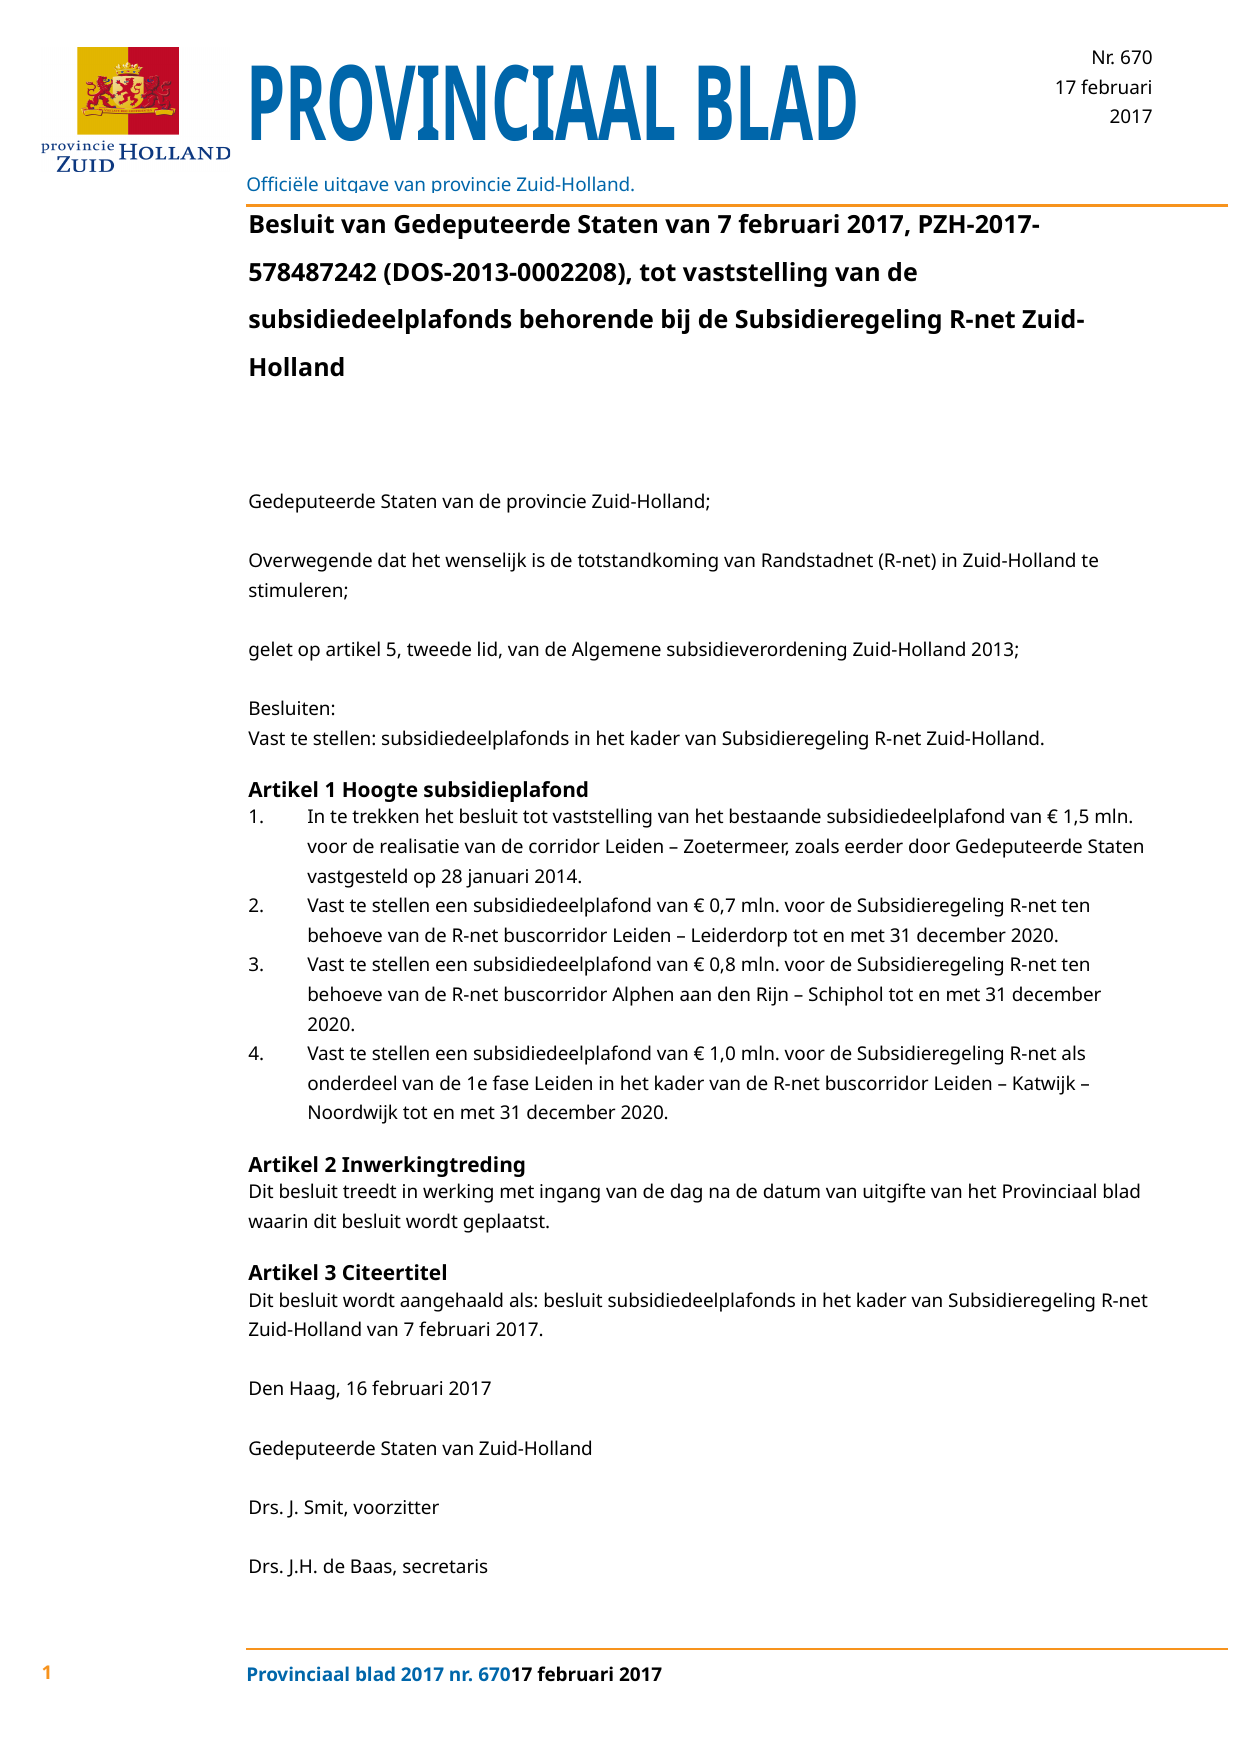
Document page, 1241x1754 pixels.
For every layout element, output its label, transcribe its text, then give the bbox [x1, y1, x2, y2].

text Den Haag, 16 februari 2017 [248, 1376, 1152, 1401]
list Vast te stellen een subsidiedeelplafond van € 1,0 mln. voor de Subsidieregeling R-net als onderdeel van de 1e fase Leiden in het kader van de R-net buscorridor Leiden – Katwijk – Noordwijk tot en met 31 december 2020. [248, 1040, 1152, 1125]
text Artikel 3 Citeertitel [248, 1258, 1152, 1287]
text Dit besluit treedt in werking met ingang van de dag na de datum van uitgifte van het Provinciaal blad waarin dit besluit wordt geplaatst. [248, 1178, 1152, 1234]
list Vast te stellen een subsidiedeelplafond van € 0,7 mln. voor de Subsidieregeling R-net ten behoeve van de R-net buscorridor Leiden – Leiderdorp tot en met 31 december 2020. [248, 892, 1152, 948]
text Artikel 2 Inwerkingtreding [248, 1150, 1152, 1178]
text Gedeputeerde Staten van de provincie Zuid-Holland; [248, 488, 1152, 514]
list Vast te stellen een subsidiedeelplafond van € 0,8 mln. voor de Subsidieregeling R-net ten behoeve van de R-net buscorridor Alphen aan den Rijn – Schiphol tot en met 31 december 2020. [248, 952, 1152, 1036]
text Dit besluit wordt aangehaald als: besluit subsidiedeelplafonds in het kader van Subsidieregeling R-net Zuid-Holland van 7 februari 2017. [248, 1287, 1152, 1342]
text Drs. J. Smit, voorzitter [248, 1494, 1152, 1519]
picture [41, 47, 231, 172]
text Artikel 1 Hoogte subsidieplafond [248, 775, 1152, 804]
text gelet op artikel 5, tweede lid, van de Algemene subsidieverordening Zuid-Holland 2013; [248, 636, 1152, 662]
text Overwegende dat het wenselijk is de totstandkoming van Randstadnet (R-net) in Zuid-Holland te stimuleren; [248, 547, 1152, 603]
text Besluiten: [248, 695, 1152, 721]
text Gedeputeerde Staten van Zuid-Holland [248, 1435, 1152, 1460]
list In te trekken het besluit tot vaststelling van het bestaande subsidiedeelplafond van € 1,5 mln. voor de realisatie van de corridor Leiden – Zoetermeer, zoals eerder door Gedeputeerde Staten vastgesteld op 28 januari 2014. [248, 804, 1152, 888]
text Drs. J.H. de Baas, secretaris [248, 1553, 1152, 1579]
text Vast te stellen: subsidiedeelplafonds in het kader van Subsidieregeling R-net Zuid-Holland. [248, 725, 1152, 751]
text Besluit van Gedeputeerde Staten van 7 februari 2017, PZH-2017-578487242 (DOS-2013-0002208), tot vaststelling van de subsidiedeelplafonds behorende bij de Subsidieregeling R-net Zuid-Holland [248, 207, 1152, 384]
